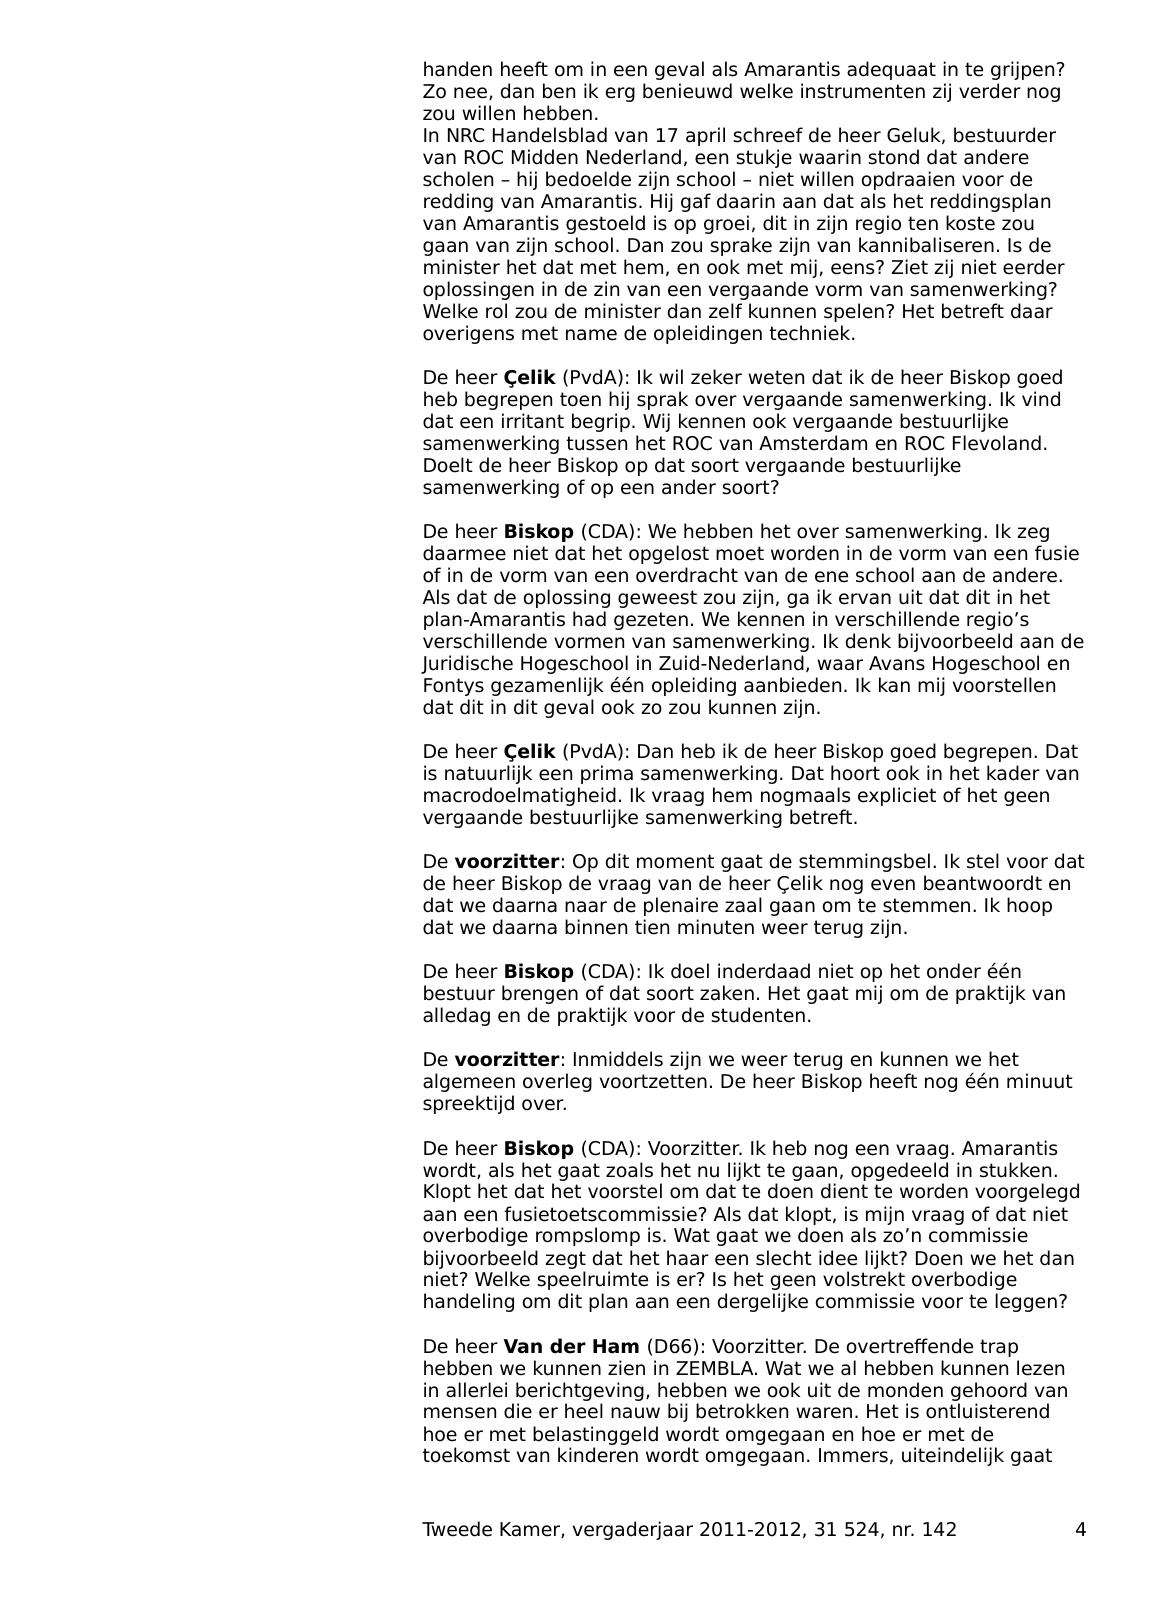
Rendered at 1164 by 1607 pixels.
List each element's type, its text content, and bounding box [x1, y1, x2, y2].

text De heer Biskop (CDA): We hebben het over samenwerking. Ik zeg daarmee niet dat het opgelost moet worden in de vorm van een fusie of in de vorm van een overdracht van de ene school aan de andere. Als dat de oplossing geweest zou zijn, ga ik ervan uit dat dit in het plan-Amarantis had gezeten. We kennen in verschillende regio’s verschillende vormen van samenwerking. Ik denk bijvoorbeeld aan de Juridische Hogeschool in Zuid-Nederland, waar Avans Hogeschool en Fontys gezamenlijk één opleiding aanbieden. Ik kan mij voorstellen dat dit in dit geval ook zo zou kunnen zijn. [422, 521, 1087, 719]
text De heer Çelik (PvdA): Ik wil zeker weten dat ik de heer Biskop goed heb begrepen toen hij sprak over vergaande samenwerking. Ik vind dat een irritant begrip. Wij kennen ook vergaande bestuurlijke samenwerking tussen het ROC van Amsterdam en ROC Flevoland. Doelt de heer Biskop op dat soort vergaande bestuurlijke samenwerking of op een ander soort? [422, 367, 1087, 499]
text De heer Biskop (CDA): Ik doel inderdaad niet op het onder één bestuur brengen of dat soort zaken. Het gaat mij om de praktijk van alledag en de praktijk voor de studenten. [422, 961, 1087, 1027]
text handen heeft om in een geval als Amarantis adequaat in te grijpen? Zo nee, dan ben ik erg benieuwd welke instrumenten zij verder nog zou willen hebben. [422, 59, 1087, 125]
text De heer Van der Ham (D66): Voorzitter. De overtreffende trap hebben we kunnen zien in ZEMBLA. Wat we al hebben kunnen lezen in allerlei berichtgeving, hebben we ook uit de monden gehoord van mensen die er heel nauw bij betrokken waren. Het is ontluisterend hoe er met belastinggeld wordt omgegaan en hoe er met de toekomst van kinderen wordt omgegaan. Immers, uiteindelijk gaat [422, 1336, 1087, 1467]
text De heer Çelik (PvdA): Dan heb ik de heer Biskop goed begrepen. Dat is natuurlijk een prima samenwerking. Dat hoort ook in het kader van macrodoelmatigheid. Ik vraag hem nogmaals expliciet of het geen vergaande bestuurlijke samenwerking betreft. [422, 741, 1087, 829]
text In NRC Handelsblad van 17 april schreef de heer Geluk, bestuurder van ROC Midden Nederland, een stukje waarin stond dat andere scholen – hij bedoelde zijn school – niet willen opdraaien voor de redding van Amarantis. Hij gaf daarin aan dat als het reddingsplan van Amarantis gestoeld is op groei, dit in zijn regio ten koste zou gaan van zijn school. Dan zou sprake zijn van kannibaliseren. Is de minister het dat met hem, en ook met mij, eens? Ziet zij niet eerder oplossingen in de zin van een vergaande vorm van samenwerking? Welke rol zou de minister dan zelf kunnen spelen? Het betreft daar overigens met name de opleidingen techniek. [422, 125, 1087, 345]
text De voorzitter: Inmiddels zijn we weer terug en kunnen we het algemeen overleg voortzetten. De heer Biskop heeft nog één minuut spreektijd over. [422, 1049, 1087, 1115]
text De voorzitter: Op dit moment gaat de stemmingsbel. Ik stel voor dat de heer Biskop de vraag van de heer Çelik nog even beantwoordt en dat we daarna naar de plenaire zaal gaan om te stemmen. Ik hoop dat we daarna binnen tien minuten weer terug zijn. [422, 851, 1087, 939]
text De heer Biskop (CDA): Voorzitter. Ik heb nog een vraag. Amarantis wordt, als het gaat zoals het nu lijkt te gaan, opgedeeld in stukken. Klopt het dat het voorstel om dat te doen dient te worden voorgelegd aan een fusietoetscommissie? Als dat klopt, is mijn vraag of dat niet overbodige rompslomp is. Wat gaat we doen als zo’n commissie bijvoorbeeld zegt dat het haar een slecht idee lijkt? Doen we het dan niet? Welke speelruimte is er? Is het geen volstrekt overbodige handeling om dit plan aan een dergelijke commissie voor te leggen? [422, 1137, 1087, 1313]
